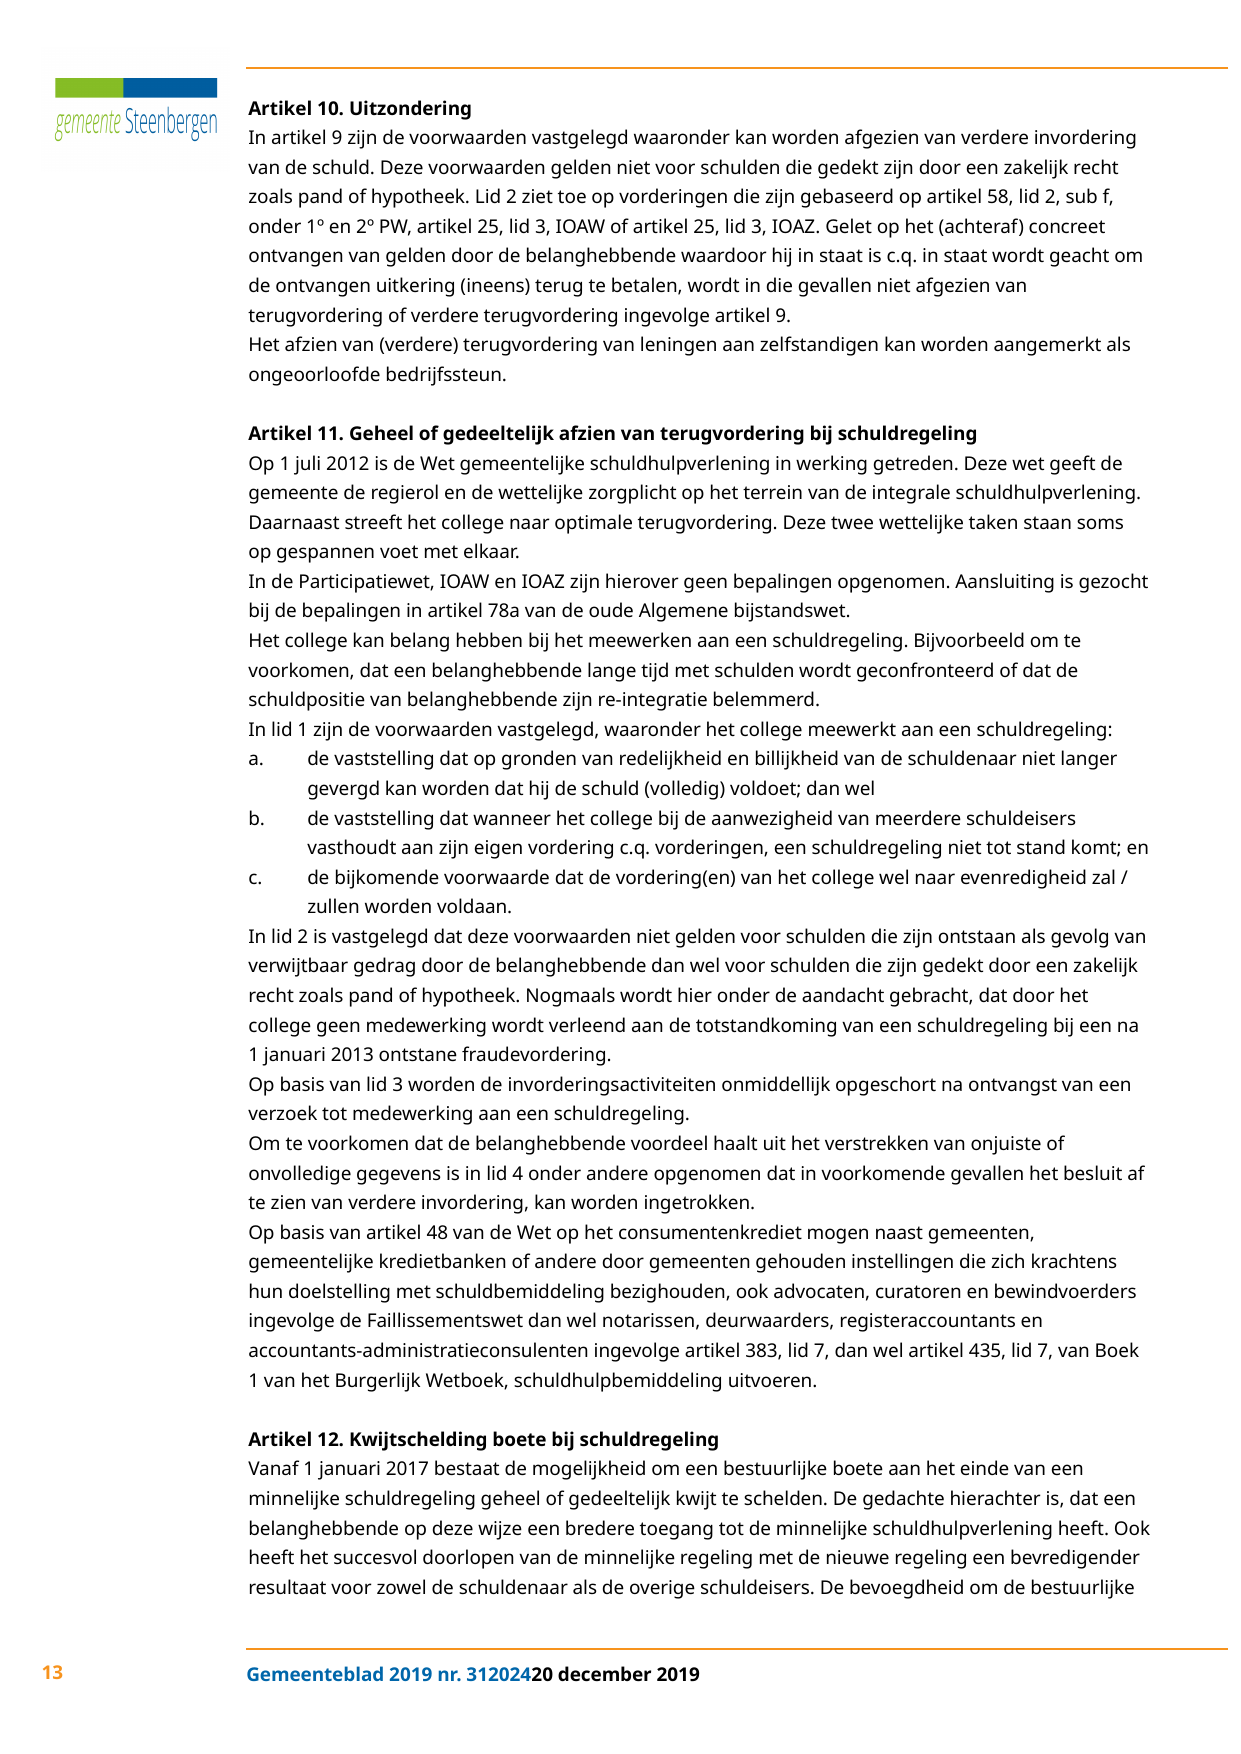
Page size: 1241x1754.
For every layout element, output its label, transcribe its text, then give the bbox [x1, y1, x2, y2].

text Vanaf 1 januari 2017 bestaat de mogelijkheid om een bestuurlijke boete aan het einde van een minnelijke schuldregeling geheel of gedeeltelijk kwijt te schelden. De gedachte hierachter is, dat een belanghebbende op deze wijze een bredere toegang tot de minnelijke schuldhulpverlening heeft. Ook heeft het succesvol doorlopen van de minnelijke regeling met de nieuwe regeling een bevredigender resultaat voor zowel de schuldenaar als de overige schuldeisers. De bevoegdheid om de bestuurlijke [248, 1456, 1152, 1600]
text Op basis van lid 3 worden de invorderingsactiviteiten onmiddellijk opgeschort na ontvangst van een verzoek tot medewerking aan een schuldregeling. [248, 1071, 1152, 1126]
text Artikel 10. Uitzondering [248, 95, 1152, 121]
text In lid 1 zijn de voorwaarden vastgelegd, waaronder het college meewerkt aan een schuldregeling: [248, 716, 1152, 742]
list de vaststelling dat op gronden van redelijkheid en billijkheid van de schuldenaar niet langer gevergd kan worden dat hij de schuld (volledig) voldoet; dan wel [248, 746, 1152, 801]
text Het afzien van (verdere) terugvordering van leningen aan zelfstandigen kan worden aangemerkt als ongeoorloofde bedrijfssteun. [248, 331, 1152, 387]
text Om te voorkomen dat de belanghebbende voordeel haalt uit het verstrekken van onjuiste of onvolledige gegevens is in lid 4 onder andere opgenomen dat in voorkomende gevallen het besluit af te zien van verdere invordering, kan worden ingetrokken. [248, 1130, 1152, 1215]
text Artikel 11. Geheel of gedeeltelijk afzien van terugvordering bij schuldregeling [248, 420, 1152, 446]
list de bijkomende voorwaarde dat de vordering(en) van het college wel naar evenredigheid zal / zullen worden voldaan. [248, 864, 1152, 919]
picture [41, 47, 231, 172]
text Artikel 12. Kwijtschelding boete bij schuldregeling [248, 1426, 1152, 1452]
text Op 1 juli 2012 is de Wet gemeentelijke schuldhulpverlening in werking getreden. Deze wet geeft de gemeente de regierol en de wettelijke zorgplicht op het terrein van de integrale schuldhulpverlening. Daarnaast streeft het college naar optimale terugvordering. Deze twee wettelijke taken staan soms op gespannen voet met elkaar. [248, 450, 1152, 564]
text In lid 2 is vastgelegd dat deze voorwaarden niet gelden voor schulden die zijn ontstaan als gevolg van verwijtbaar gedrag door de belanghebbende dan wel voor schulden die zijn gedekt door een zakelijk recht zoals pand of hypotheek. Nogmaals wordt hier onder de aandacht gebracht, dat door het college geen medewerking wordt verleend aan de totstandkoming van een schuldregeling bij een na 1 januari 2013 ontstane fraudevordering. [248, 923, 1152, 1067]
text In artikel 9 zijn de voorwaarden vastgelegd waaronder kan worden afgezien van verdere invordering van de schuld. Deze voorwaarden gelden niet voor schulden die gedekt zijn door een zakelijk recht zoals pand of hypotheek. Lid 2 ziet toe op vorderingen die zijn gebaseerd op artikel 58, lid 2, sub f, onder 1º en 2º PW, artikel 25, lid 3, IOAW of artikel 25, lid 3, IOAZ. Gelet op het (achteraf) concreet ontvangen van gelden door de belanghebbende waardoor hij in staat is c.q. in staat wordt geacht om de ontvangen uitkering (ineens) terug te betalen, wordt in die gevallen niet afgezien van terugvordering of verdere terugvordering ingevolge artikel 9. [248, 124, 1152, 328]
text In de Participatiewet, IOAW en IOAZ zijn hierover geen bepalingen opgenomen. Aansluiting is gezocht bij de bepalingen in artikel 78a van de oude Algemene bijstandswet. [248, 568, 1152, 623]
text Op basis van artikel 48 van de Wet op het consumentenkrediet mogen naast gemeenten, gemeentelijke kredietbanken of andere door gemeenten gehouden instellingen die zich krachtens hun doelstelling met schuldbemiddeling bezighouden, ook advocaten, curatoren en bewindvoerders ingevolge de Faillissementswet dan wel notarissen, deurwaarders, registeraccountants en accountants-administratieconsulenten ingevolge artikel 383, lid 7, dan wel artikel 435, lid 7, van Boek 1 van het Burgerlijk Wetboek, schuldhulpbemiddeling uitvoeren. [248, 1219, 1152, 1393]
text Het college kan belang hebben bij het meewerken aan een schuldregeling. Bijvoorbeeld om te voorkomen, dat een belanghebbende lange tijd met schulden wordt geconfronteerd of dat de schuldpositie van belanghebbende zijn re-integratie belemmerd. [248, 627, 1152, 712]
list de vaststelling dat wanneer het college bij de aanwezigheid van meerdere schuldeisers vasthoudt aan zijn eigen vordering c.q. vorderingen, een schuldregeling niet tot stand komt; en [248, 805, 1152, 860]
